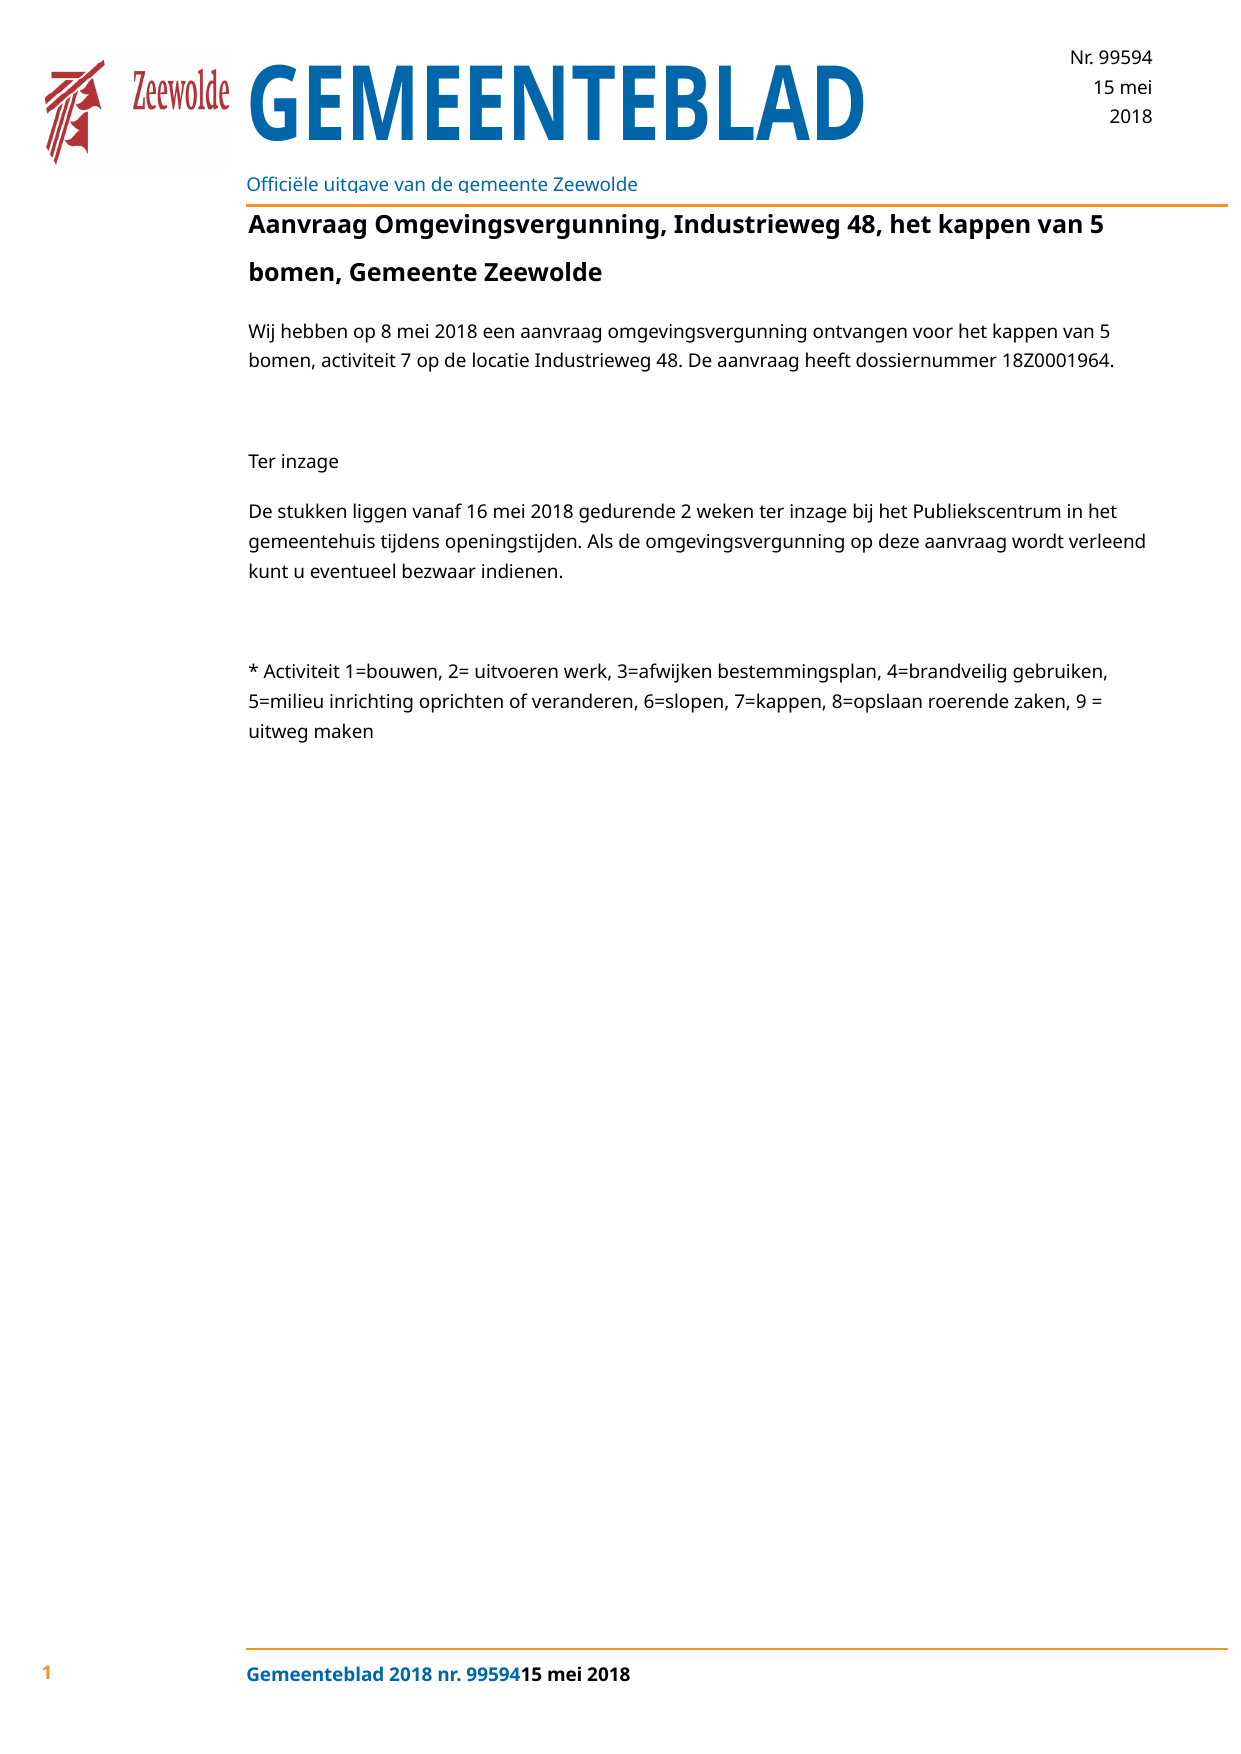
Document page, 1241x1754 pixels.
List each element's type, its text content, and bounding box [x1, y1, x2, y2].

text * Activiteit 1=bouwen, 2= uitvoeren werk, 3=afwijken bestemmingsplan, 4=brandveilig gebruiken, 5=milieu inrichting oprichten of veranderen, 6=slopen, 7=kappen, 8=opslaan roerende zaken, 9 = uitweg maken [248, 659, 1152, 744]
picture [41, 47, 231, 172]
text De stukken liggen vanaf 16 mei 2018 gedurende 2 weken ter inzage bij het Publiekscentrum in het gemeentehuis tijdens openingstijden. Als de omgevingsvergunning op deze aanvraag wordt verleend kunt u eventueel bezwaar indienen. [248, 499, 1152, 584]
text Aanvraag Omgevingsvergunning, Industrieweg 48, het kappen van 5 bomen, Gemeente Zeewolde [248, 207, 1152, 288]
text Wij hebben op 8 mei 2018 een aanvraag omgevingsvergunning ontvangen voor het kappen van 5 bomen, activiteit 7 op de locatie Industrieweg 48. De aanvraag heeft dossiernummer 18Z0001964. [248, 318, 1152, 373]
text Ter inzage [248, 448, 1152, 474]
